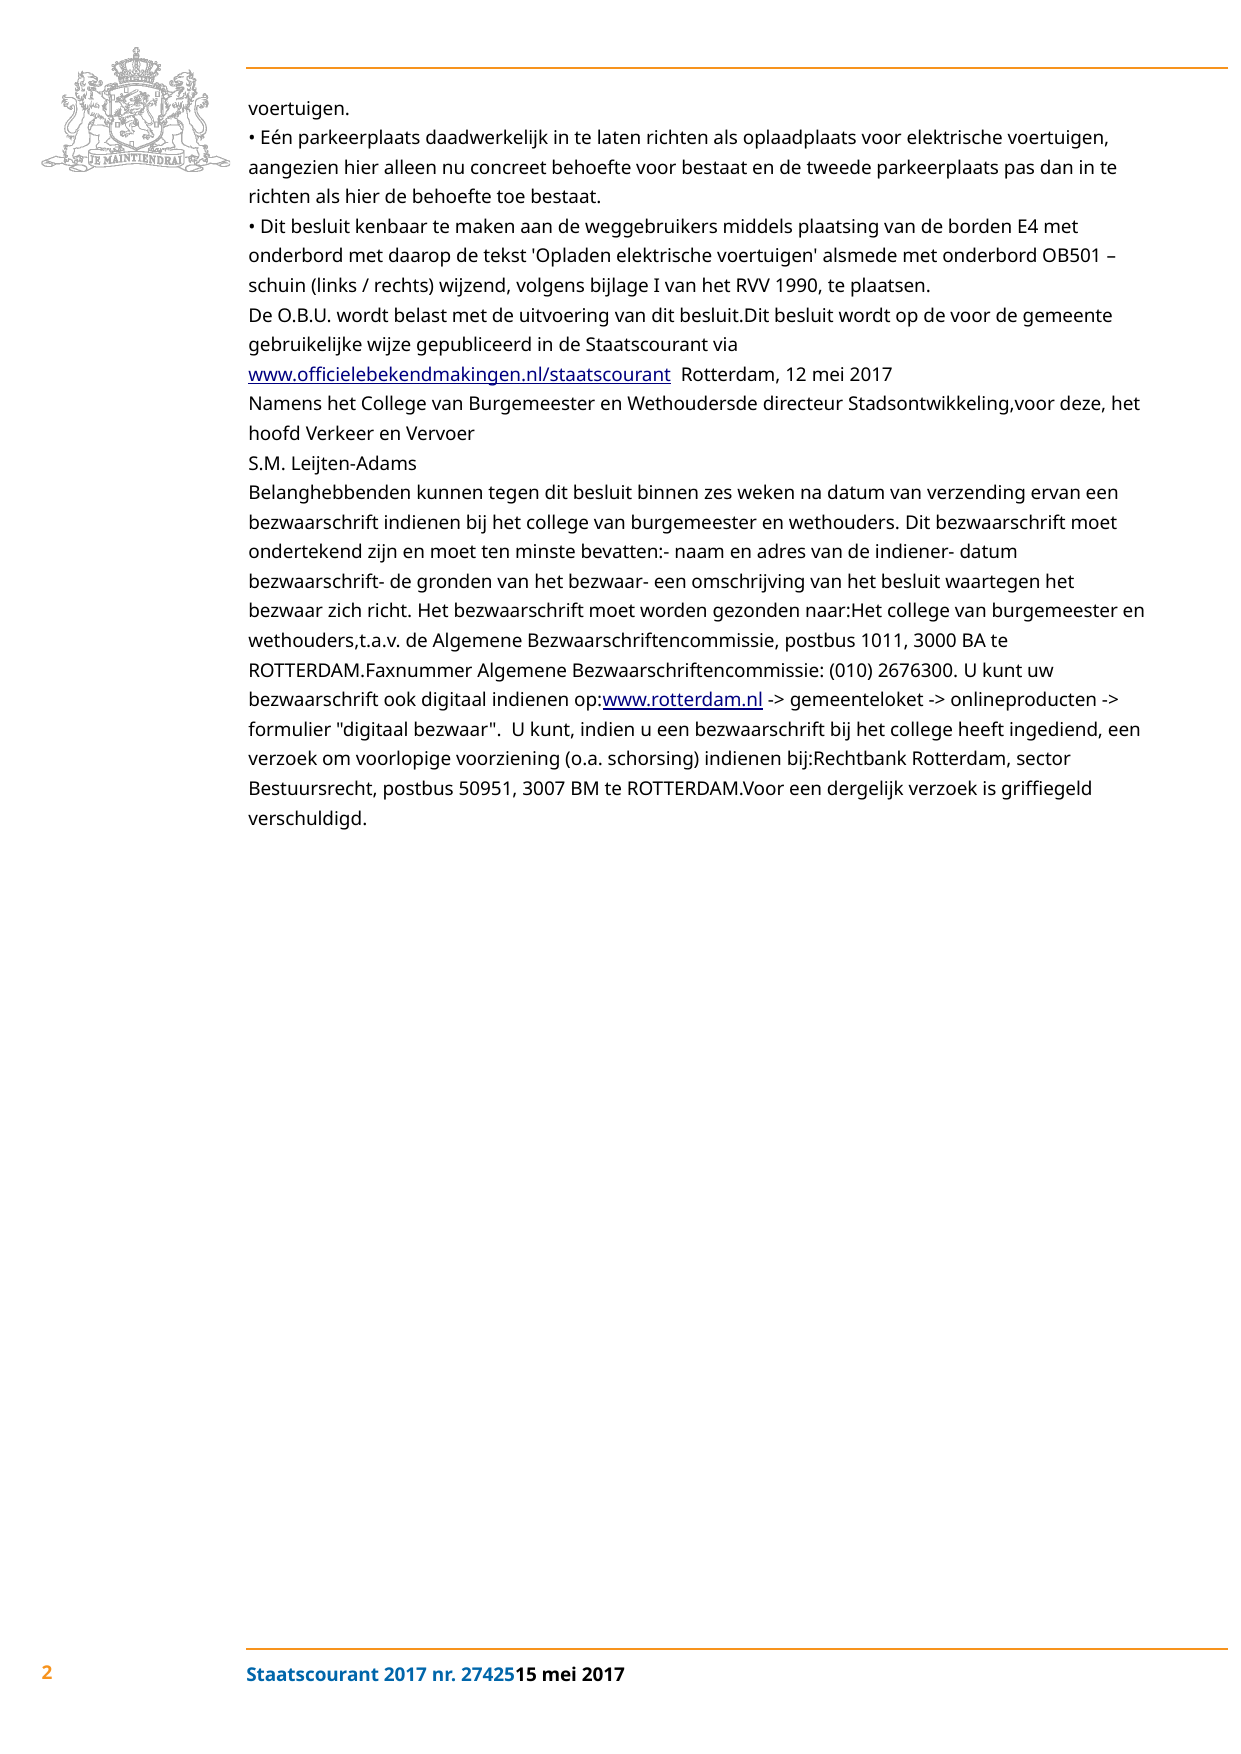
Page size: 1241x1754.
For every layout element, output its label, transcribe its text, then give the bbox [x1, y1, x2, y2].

text • Dit besluit kenbaar te maken aan de weggebruikers middels plaatsing van de borden E4 met onderbord met daarop de tekst 'Opladen elektrische voertuigen' alsmede met onderbord OB501 –schuin (links / rechts) wijzend, volgens bijlage I van het RVV 1990, te plaatsen. [248, 213, 1152, 298]
text S.M. Leijten-Adams [248, 450, 1152, 476]
text • Eén parkeerplaats daadwerkelijk in te laten richten als oplaadplaats voor elektrische voertuigen, aangezien hier alleen nu concreet behoefte voor bestaat en de tweede parkeerplaats pas dan in te richten als hier de behoefte toe bestaat. [248, 124, 1152, 209]
text voertuigen. [248, 95, 1152, 121]
picture [41, 47, 231, 172]
text Belanghebbenden kunnen tegen dit besluit binnen zes weken na datum van verzending ervan een bezwaarschrift indienen bij het college van burgemeester en wethouders. Dit bezwaarschrift moet ondertekend zijn en moet ten minste bevatten:- naam en adres van de indiener- datum bezwaarschrift- de gronden van het bezwaar- een omschrijving van het besluit waartegen het bezwaar zich richt. Het bezwaarschrift moet worden gezonden naar:Het college van burgemeester en wethouders,t.a.v. de Algemene Bezwaarschriftencommissie, postbus 1011, 3000 BA te ROTTERDAM.Faxnummer Algemene Bezwaarschriftencommissie: (010) 2676300. U kunt uw bezwaarschrift ook digitaal indienen op:www.rotterdam.nl -> gemeenteloket -> onlineproducten -> formulier "digitaal bezwaar". U kunt, indien u een bezwaarschrift bij het college heeft ingediend, een verzoek om voorlopige voorziening (o.a. schorsing) indienen bij:Rechtbank Rotterdam, sector Bestuursrecht, postbus 50951, 3007 BM te ROTTERDAM.Voor een dergelijk verzoek is griffiegeld verschuldigd. [248, 479, 1152, 831]
text Namens het College van Burgemeester en Wethoudersde directeur Stadsontwikkeling,voor deze, het hoofd Verkeer en Vervoer [248, 391, 1152, 446]
text De O.B.U. wordt belast met de uitvoering van dit besluit.Dit besluit wordt op de voor de gemeente gebruikelijke wijze gepubliceerd in de Staatscourant via www.officielebekendmakingen.nl/staatscourant Rotterdam, 12 mei 2017 [248, 302, 1152, 387]
